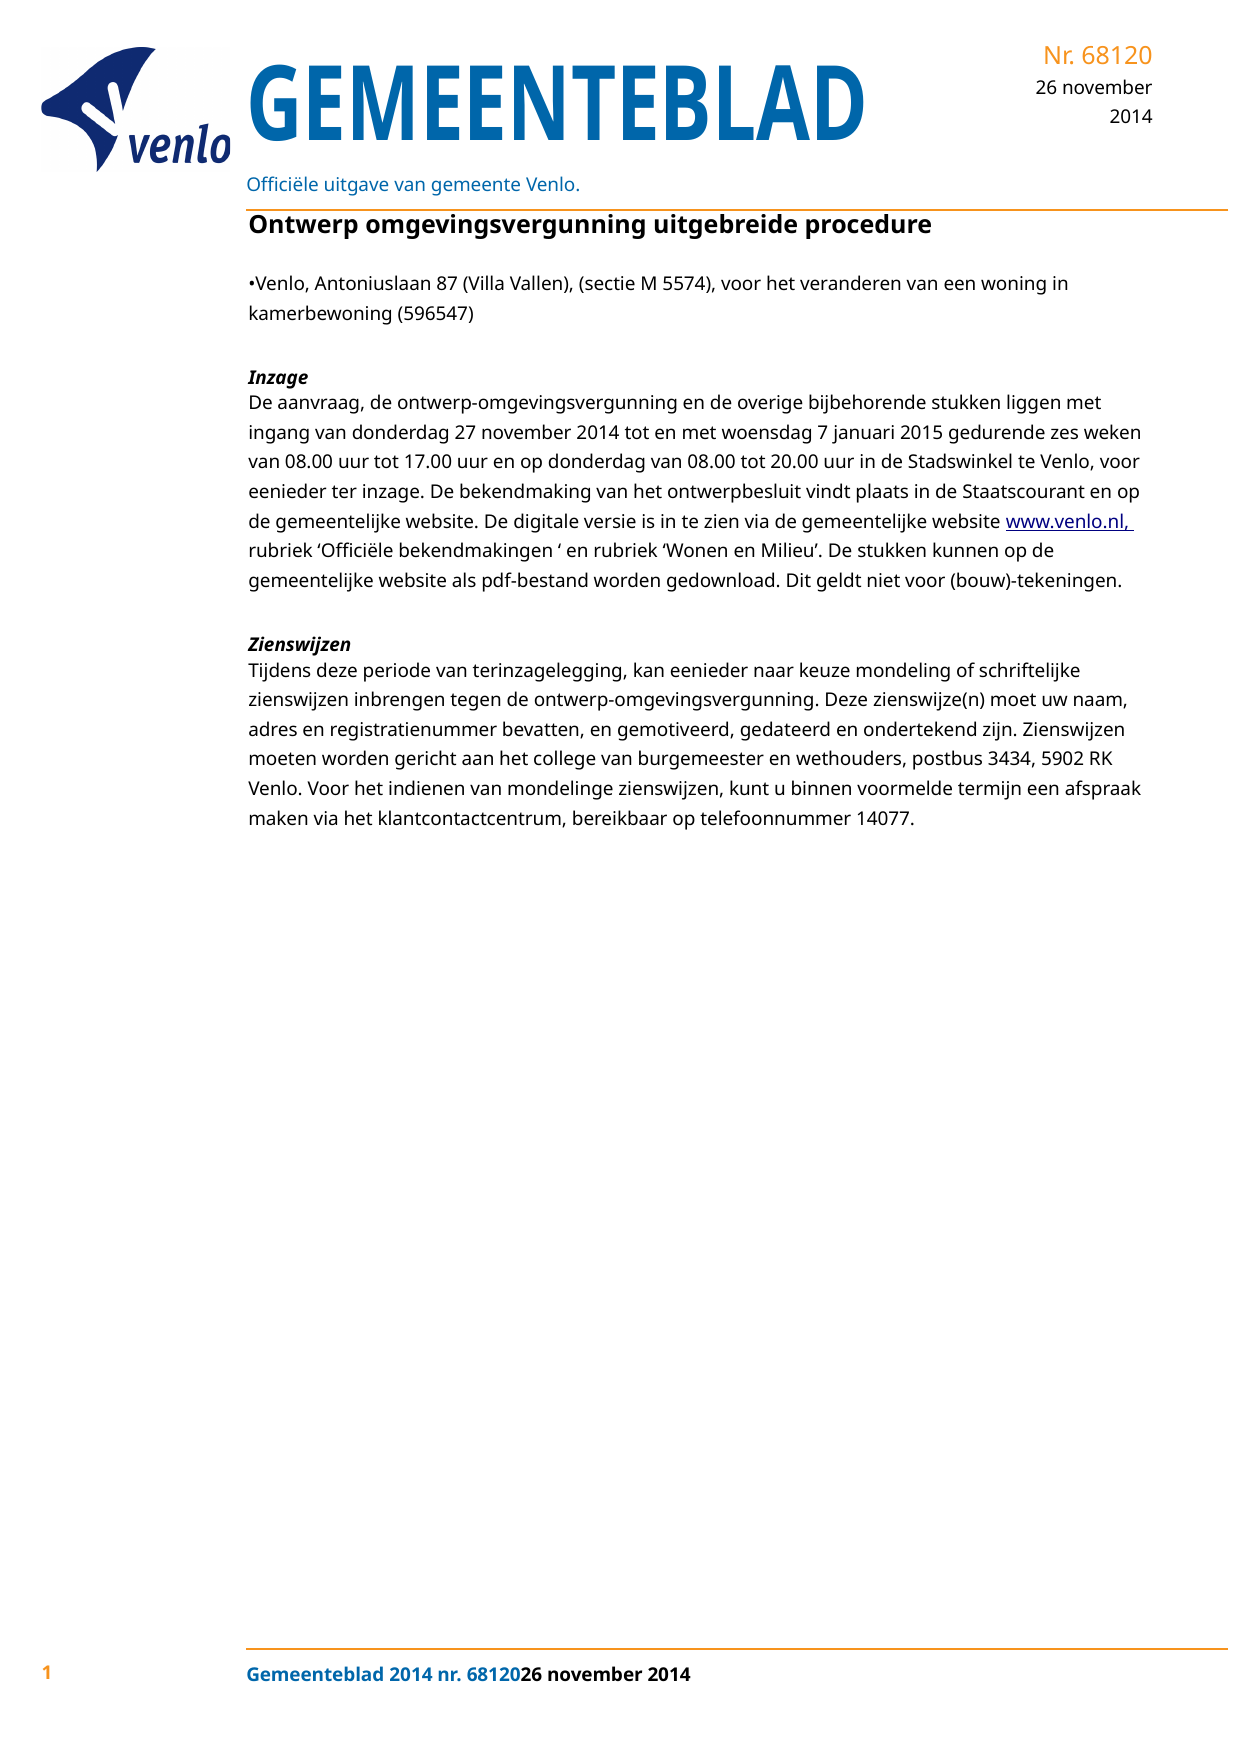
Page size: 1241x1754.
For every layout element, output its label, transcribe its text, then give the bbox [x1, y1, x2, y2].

text •Venlo, Antoniuslaan 87 (Villa Vallen), (sectie M 5574), voor het veranderen van een woning in kamerbewoning (596547) [248, 270, 1152, 326]
text Ontwerp omgevingsvergunning uitgebreide procedure [248, 211, 1152, 241]
text Zienswijzen [248, 631, 1152, 657]
text De aanvraag, de ontwerp-omgevingsvergunning en de overige bijbehorende stukken liggen met ingang van donderdag 27 november 2014 tot en met woensdag 7 januari 2015 gedurende zes weken van 08.00 uur tot 17.00 uur en op donderdag van 08.00 tot 20.00 uur in de Stadswinkel te Venlo, voor eenieder ter inzage. De bekendmaking van het ontwerpbesluit vindt plaats in de Staatscourant en op de gemeentelijke website. De digitale versie is in te zien via de gemeentelijke website www.venlo.nl, rubriek ‘Officiële bekendmakingen ‘ en rubriek ‘Wonen en Milieu’. De stukken kunnen op de gemeentelijke website als pdf-bestand worden gedownload. Dit geldt niet voor (bouw)-tekeningen. [248, 389, 1152, 593]
picture [41, 47, 231, 172]
text Inzage [248, 364, 1152, 389]
text Tijdens deze periode van terinzagelegging, kan eenieder naar keuze mondeling of schriftelijke zienswijzen inbrengen tegen de ontwerp-omgevingsvergunning. Deze zienswijze(n) moet uw naam, adres en registratienummer bevatten, en gemotiveerd, gedateerd en ondertekend zijn. Zienswijzen moeten worden gericht aan het college van burgemeester en wethouders, postbus 3434, 5902 RK Venlo. Voor het indienen van mondelinge zienswijzen, kunt u binnen voormelde termijn een afspraak maken via het klantcontactcentrum, bereikbaar op telefoonnummer 14077. [248, 657, 1152, 830]
